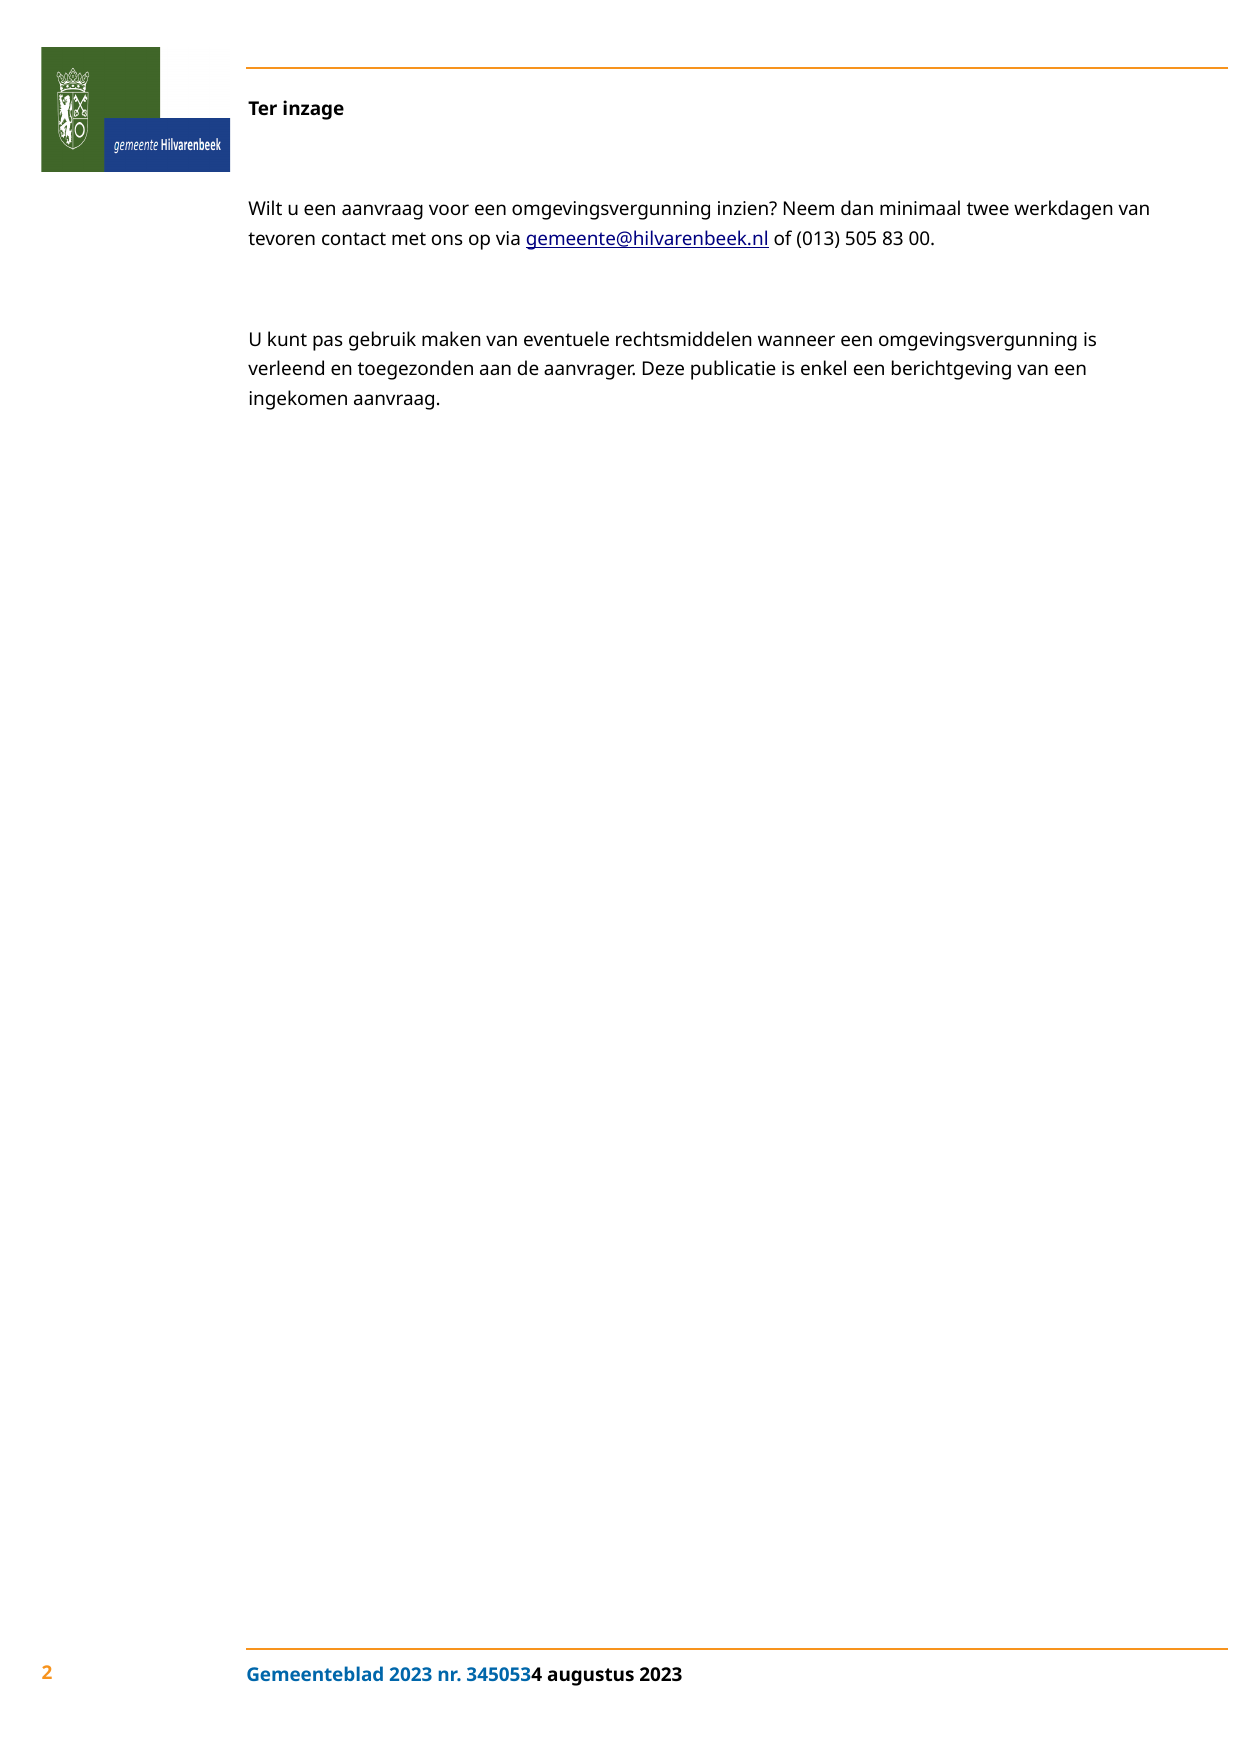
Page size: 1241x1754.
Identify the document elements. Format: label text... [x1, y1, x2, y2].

text Wilt u een aanvraag voor een omgevingsvergunning inzien? Neem dan minimaal twee werkdagen van tevoren contact met ons op via gemeente@hilvarenbeek.nl of (013) 505 83 00. [248, 196, 1152, 251]
text U kunt pas gebruik maken van eventuele rechtsmiddelen wanneer een omgevingsvergunning is verleend en toegezonden aan de aanvrager. Deze publicatie is enkel een berichtgeving van een ingekomen aanvraag. [248, 326, 1152, 411]
text Ter inzage [248, 95, 1152, 121]
picture [41, 47, 231, 172]
